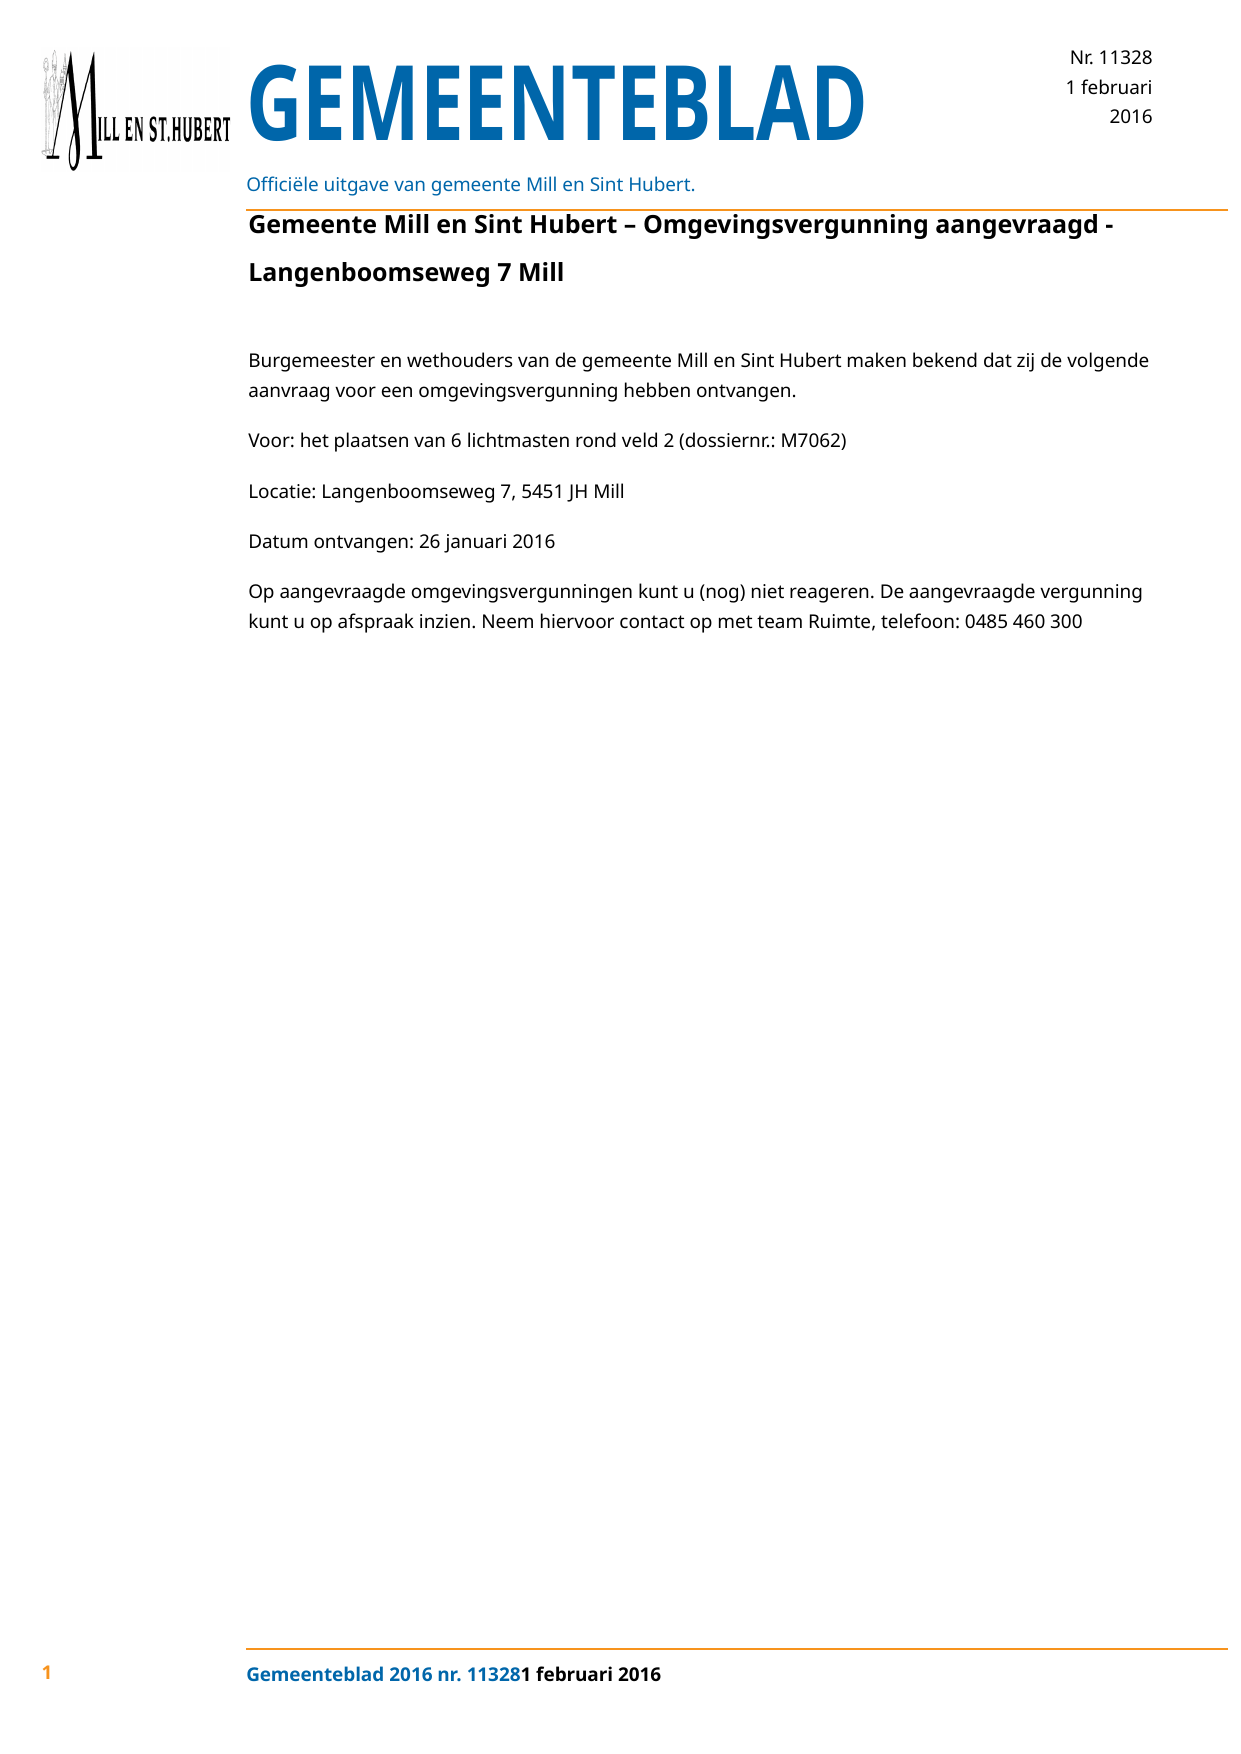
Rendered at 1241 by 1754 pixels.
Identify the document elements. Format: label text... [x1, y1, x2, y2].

text Gemeente Mill en Sint Hubert – Omgevingsvergunning aangevraagd - Langenboomseweg 7 Mill [248, 211, 1152, 288]
picture [41, 47, 231, 172]
text Op aangevraagde omgevingsvergunningen kunt u (nog) niet reageren. De aangevraagde vergunning kunt u op afspraak inzien. Neem hiervoor contact op met team Ruimte, telefoon: 0485 460 300 [248, 579, 1152, 634]
text Datum ontvangen: 26 januari 2016 [248, 528, 1152, 554]
text Locatie: Langenboomseweg 7, 5451 JH Mill [248, 478, 1152, 504]
text Burgemeester en wethouders van de gemeente Mill en Sint Hubert maken bekend dat zij de volgende aanvraag voor een omgevingsvergunning hebben ontvangen. [248, 347, 1152, 403]
text Voor: het plaatsen van 6 lichtmasten rond veld 2 (dossiernr.: M7062) [248, 427, 1152, 453]
